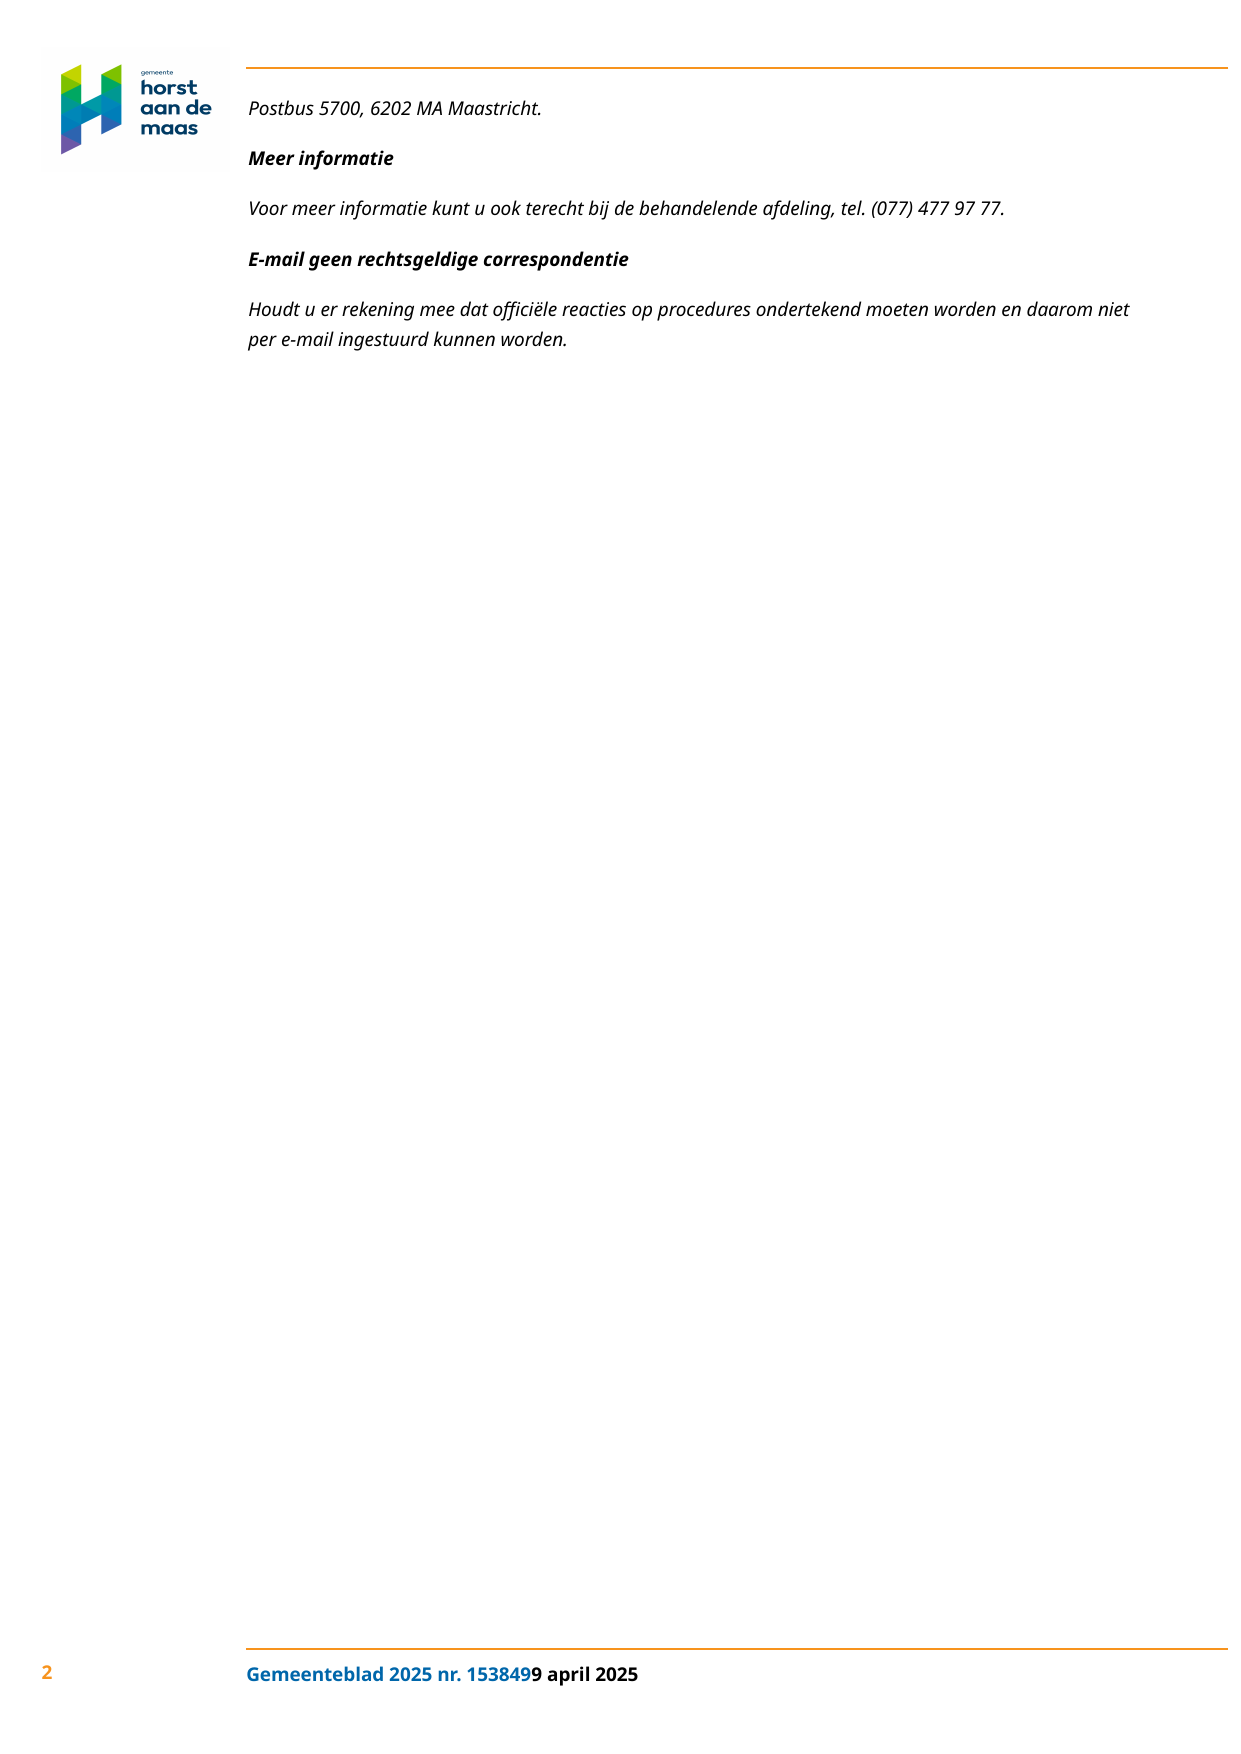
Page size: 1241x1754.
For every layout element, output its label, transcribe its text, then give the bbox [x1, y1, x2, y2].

text E-mail geen rechtsgeldige correspondentie [248, 246, 1152, 272]
text Meer informatie [248, 145, 1152, 171]
text Houdt u er rekening mee dat officiële reacties op procedures ondertekend moeten worden en daarom niet per e-mail ingestuurd kunnen worden. [248, 296, 1152, 352]
picture [41, 47, 231, 172]
text Voor meer informatie kunt u ook terecht bij de behandelende afdeling, tel. (077) 477 97 77. [248, 196, 1152, 221]
text Postbus 5700, 6202 MA Maastricht. [248, 95, 1152, 121]
